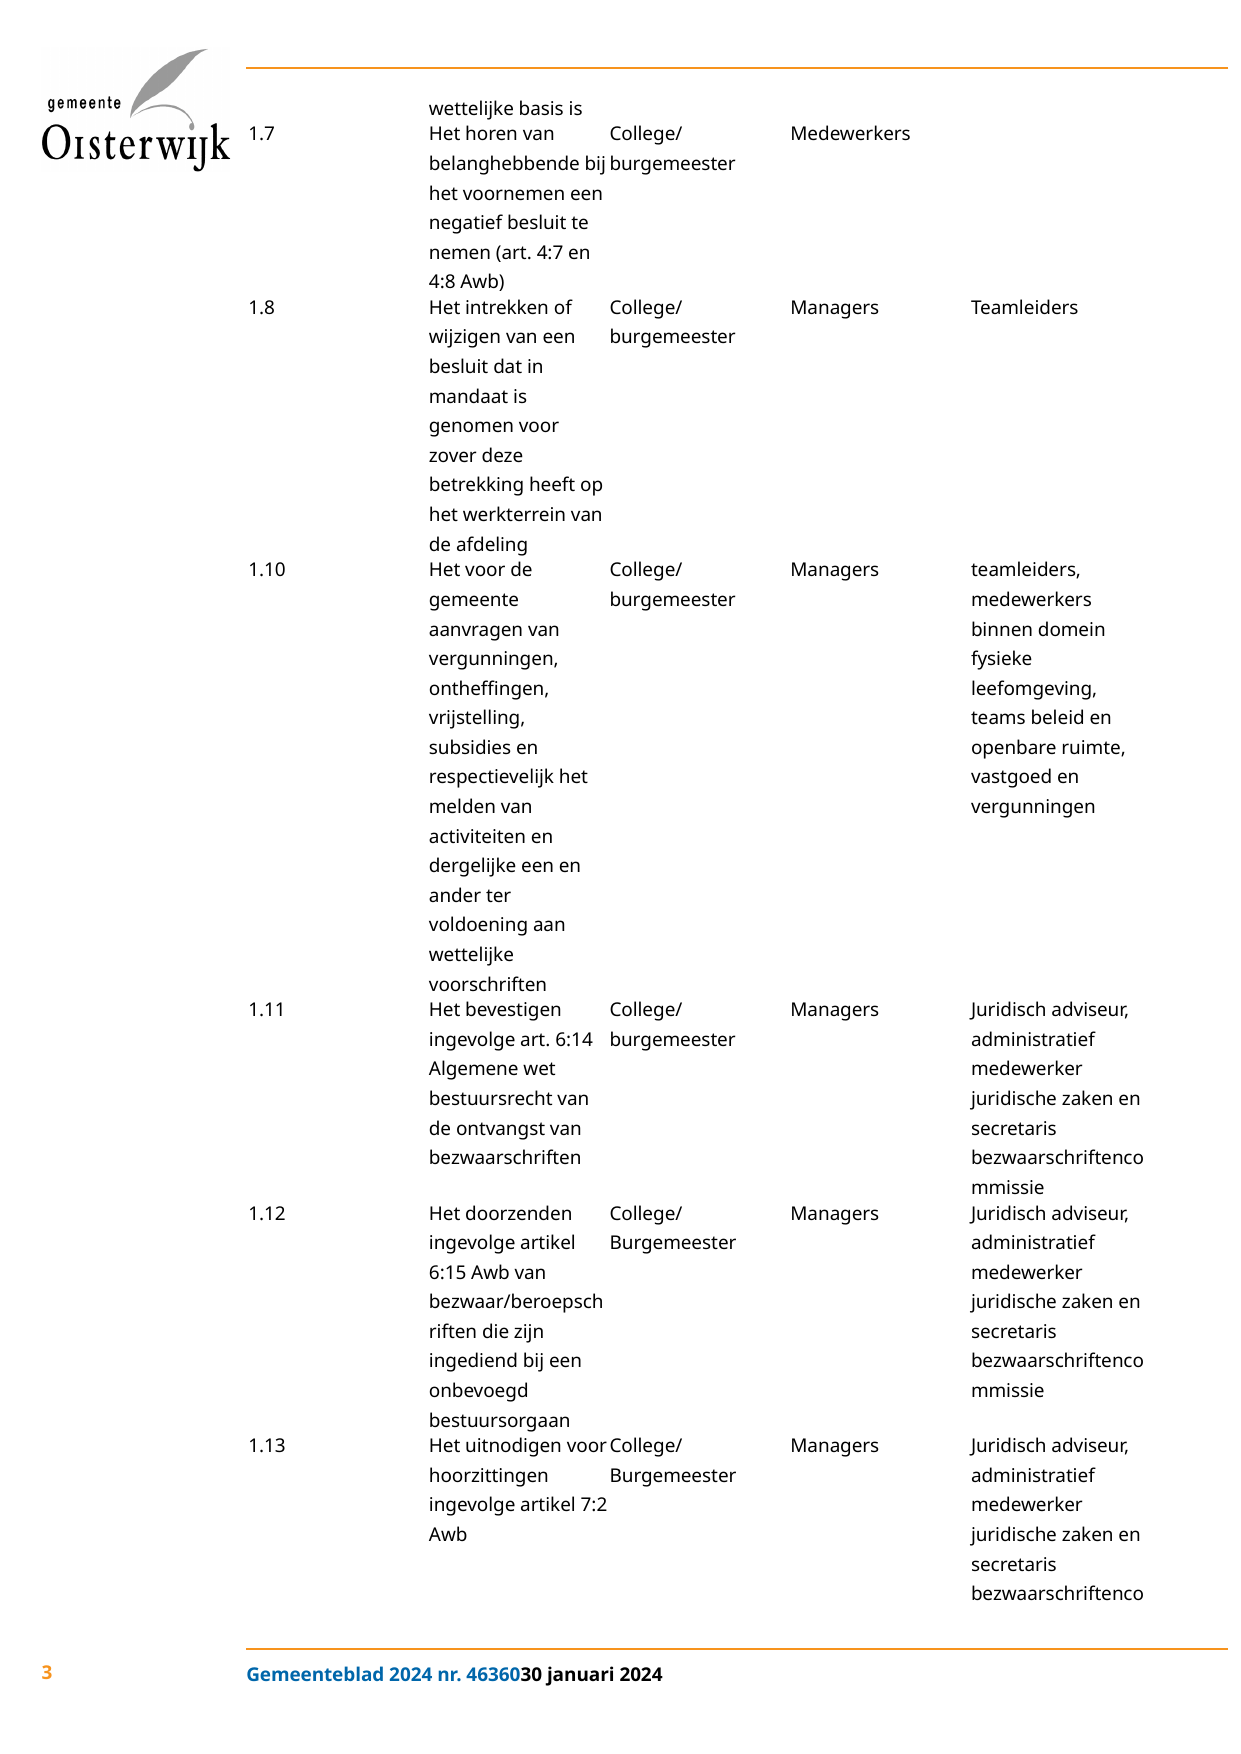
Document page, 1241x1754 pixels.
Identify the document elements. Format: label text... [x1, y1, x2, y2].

table_cell [609, 95, 790, 121]
table_cell wettelijke basis is [429, 95, 609, 121]
table_cell 1.8 [248, 294, 429, 557]
table_cell Managers [790, 1200, 971, 1432]
table_cell 1.7 [248, 121, 429, 294]
table_cell College/ Burgemeester [609, 1433, 790, 1606]
table_cell College/ Burgemeester [609, 1200, 790, 1432]
table_cell 1.13 [248, 1433, 429, 1606]
table_cell College/ burgemeester [609, 996, 790, 1200]
table_cell Het intrekken of wijzigen van een besluit dat in mandaat is genomen voor zover deze betrekking heeft op het werkterrein van de afdeling [429, 294, 609, 557]
table_cell Het horen van belanghebbende bij het voornemen een negatief besluit te nemen (art. 4:7 en 4:8 Awb) [429, 121, 609, 294]
table_cell [248, 95, 429, 121]
table_cell 1.10 [248, 557, 429, 996]
table_cell Het bevestigen ingevolge art. 6:14 Algemene wet bestuursrecht van de ontvangst van bezwaarschriften [429, 996, 609, 1200]
table_cell [971, 95, 1152, 121]
table_cell Juridisch adviseur, administratief medewerker juridische zaken en secretaris bezwaarschriftencommissie [971, 1200, 1152, 1432]
picture [41, 47, 231, 172]
table_cell College/burgemeester [609, 294, 790, 557]
table_cell Het voor de gemeente aanvragen van vergunningen, ontheffingen, vrijstelling, subsidies en respectievelijk het melden van activiteiten en dergelijke een en ander ter voldoening aan wettelijke voorschriften [429, 557, 609, 996]
table_cell 1.11 [248, 996, 429, 1200]
table_cell [971, 121, 1152, 294]
table_cell Managers [790, 294, 971, 557]
table_cell Het uitnodigen voor hoorzittingen ingevolge artikel 7:2 Awb [429, 1433, 609, 1606]
table_cell College/burgemeester [609, 121, 790, 294]
table_cell 1.12 [248, 1200, 429, 1432]
table_cell College/burgemeester [609, 557, 790, 996]
table_cell [790, 95, 971, 121]
table_cell Medewerkers [790, 121, 971, 294]
table_cell Teamleiders [971, 294, 1152, 557]
table_cell Managers [790, 557, 971, 996]
table_cell Juridisch adviseur, administratief medewerker juridische zaken en secretaris bezwaarschriftenco [971, 1433, 1152, 1606]
table_cell Managers [790, 996, 971, 1200]
table_cell Juridisch adviseur, administratief medewerker juridische zaken en secretaris bezwaarschriftencommissie [971, 996, 1152, 1200]
table_cell teamleiders, medewerkers binnen domein fysieke leefomgeving, teams beleid en openbare ruimte, vastgoed en vergunningen [971, 557, 1152, 996]
table_cell Managers [790, 1433, 971, 1606]
table_cell Het doorzenden ingevolge artikel 6:15 Awb van bezwaar/beroepschriften die zijn ingediend bij een onbevoegd bestuursorgaan [429, 1200, 609, 1432]
